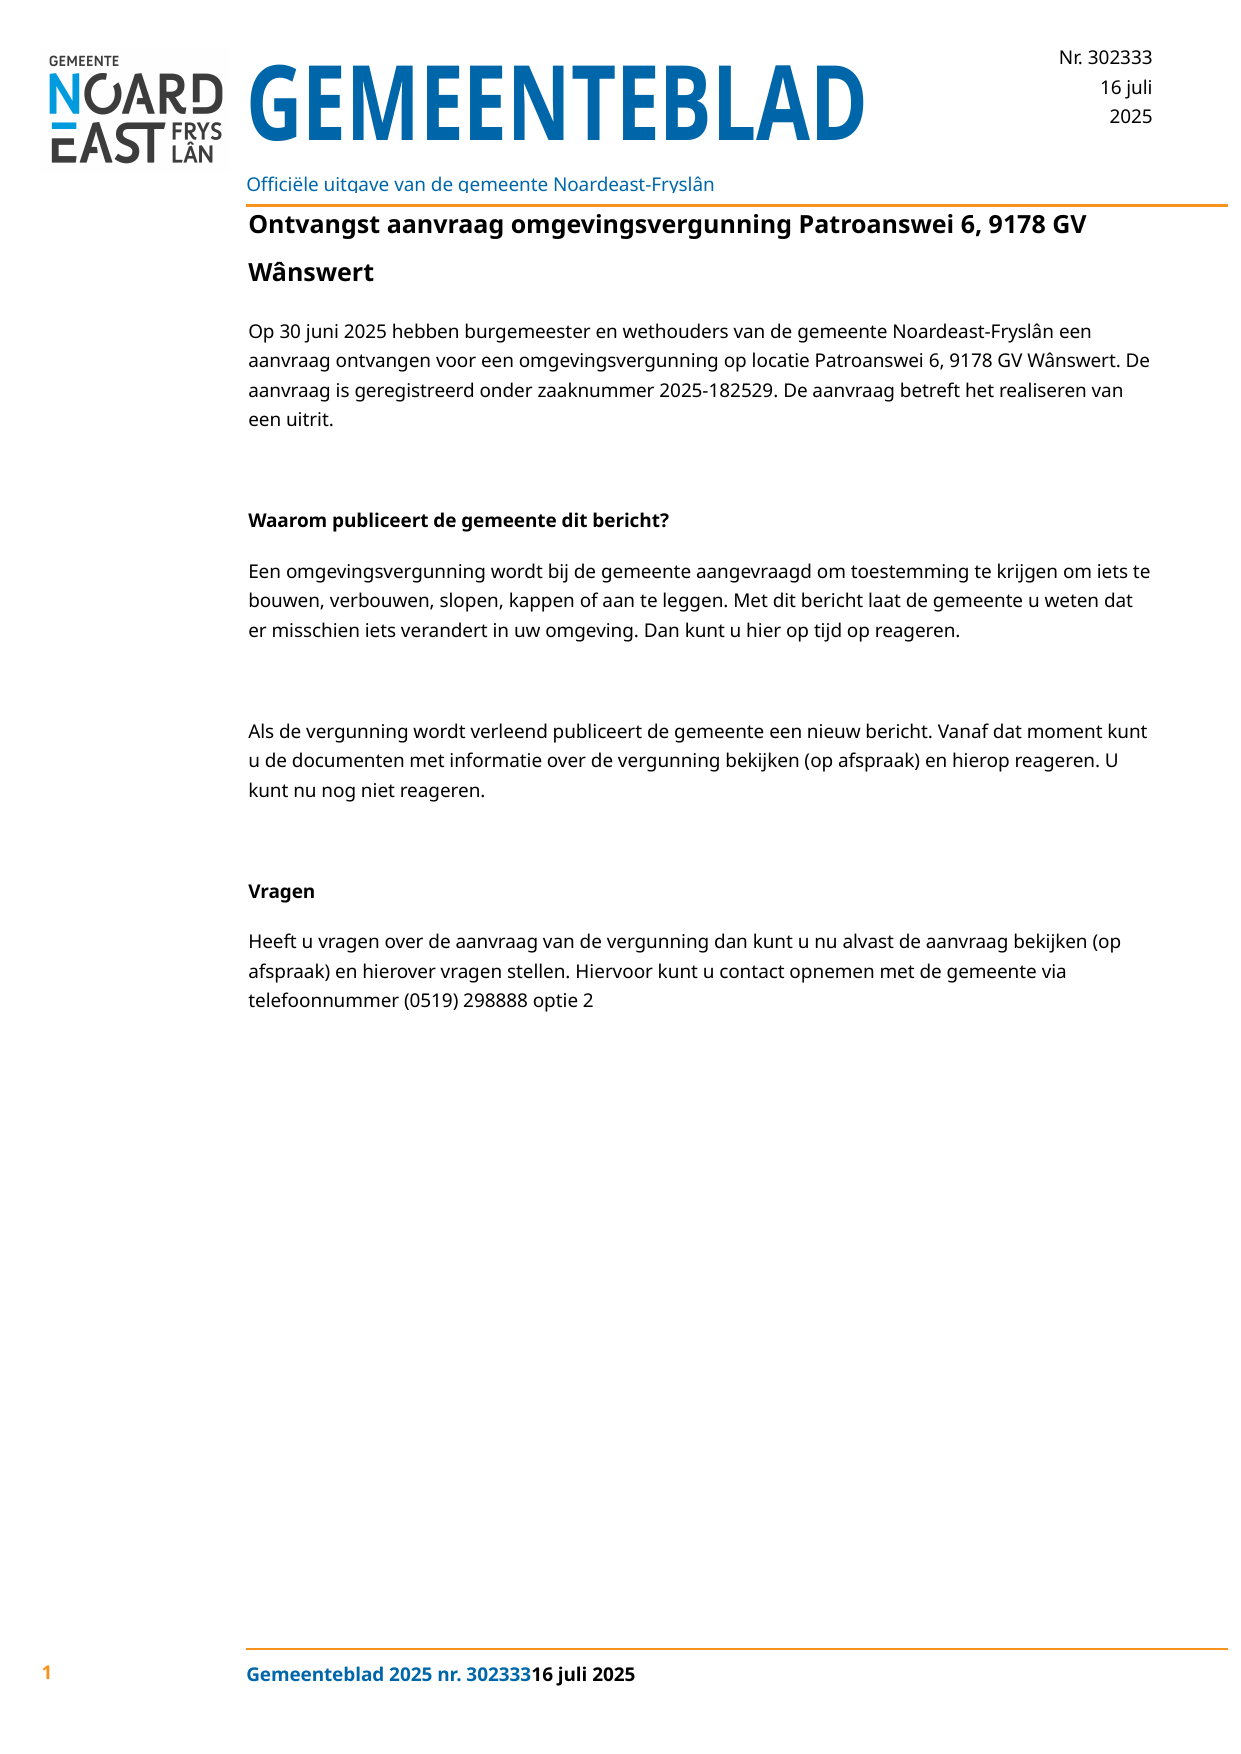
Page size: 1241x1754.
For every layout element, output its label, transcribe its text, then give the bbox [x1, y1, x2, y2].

picture [41, 47, 231, 172]
text Heeft u vragen over de aanvraag van de vergunning dan kunt u nu alvast de aanvraag bekijken (op afspraak) en hierover vragen stellen. Hiervoor kunt u contact opnemen met de gemeente via telefoonnummer (0519) 298888 optie 2 [248, 928, 1152, 1013]
text Vragen [248, 878, 1152, 904]
text Een omgevingsvergunning wordt bij de gemeente aangevraagd om toestemming te krijgen om iets te bouwen, verbouwen, slopen, kappen of aan te leggen. Met dit bericht laat de gemeente u weten dat er misschien iets verandert in uw omgeving. Dan kunt u hier op tijd op reageren. [248, 558, 1152, 643]
text Op 30 juni 2025 hebben burgemeester en wethouders van de gemeente Noardeast-Fryslân een aanvraag ontvangen voor een omgevingsvergunning op locatie Patroanswei 6, 9178 GV Wânswert. De aanvraag is geregistreerd onder zaaknummer 2025-182529. De aanvraag betreft het realiseren van een uitrit. [248, 318, 1152, 432]
text Waarom publiceert de gemeente dit bericht? [248, 507, 1152, 533]
text Als de vergunning wordt verleend publiceert de gemeente een nieuw bericht. Vanaf dat moment kunt u de documenten met informatie over de vergunning bekijken (op afspraak) en hierop reageren. U kunt nu nog niet reageren. [248, 718, 1152, 803]
text Ontvangst aanvraag omgevingsvergunning Patroanswei 6, 9178 GV Wânswert [248, 207, 1152, 288]
